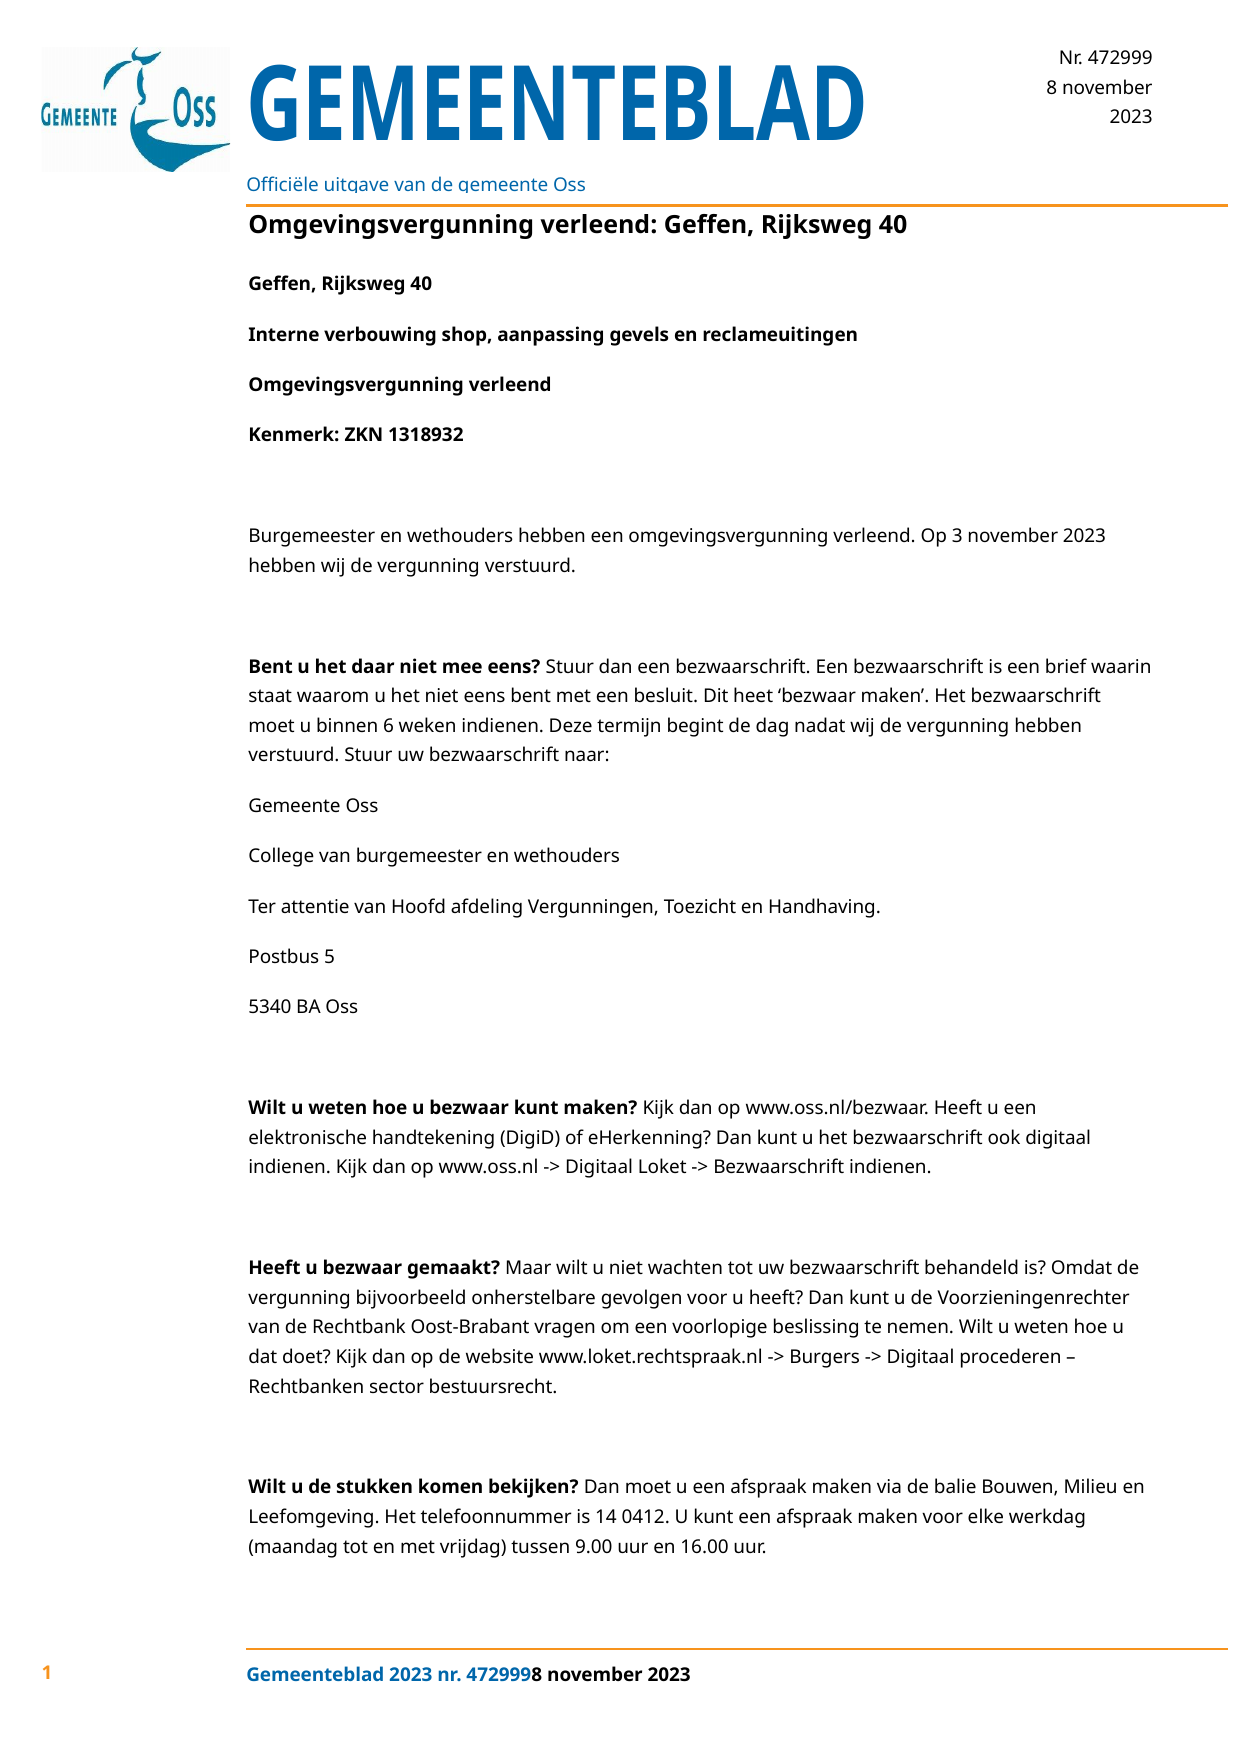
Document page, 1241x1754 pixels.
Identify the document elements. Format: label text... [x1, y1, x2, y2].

text Gemeente Oss [248, 792, 1152, 818]
text Ter attentie van Hoofd afdeling Vergunningen, Toezicht en Handhaving. [248, 893, 1152, 918]
text Wilt u de stukken komen bekijken? Dan moet u een afspraak maken via de balie Bouwen, Milieu en Leefomgeving. Het telefoonnummer is 14 0412. U kunt een afspraak maken voor elke werkdag (maandag tot en met vrijdag) tussen 9.00 uur en 16.00 uur. [248, 1474, 1152, 1558]
text Postbus 5 [248, 943, 1152, 969]
text Omgevingsvergunning verleend: Geffen, Rijksweg 40 [248, 207, 1152, 241]
text Burgemeester en wethouders hebben een omgevingsvergunning verleend. Op 3 november 2023 hebben wij de vergunning verstuurd. [248, 522, 1152, 578]
text Kenmerk: ZKN 1318932 [248, 422, 1152, 447]
text 5340 BA Oss [248, 994, 1152, 1019]
text Omgevingsvergunning verleend [248, 371, 1152, 397]
text College van burgemeester en wethouders [248, 842, 1152, 868]
text Geffen, Rijksweg 40 [248, 270, 1152, 296]
text Heeft u bezwaar gemaakt? Maar wilt u niet wachten tot uw bezwaarschrift behandeld is? Omdat de vergunning bijvoorbeeld onherstelbare gevolgen voor u heeft? Dan kunt u de Voorzieningenrechter van de Rechtbank Oost-Brabant vragen om een voorlopige beslissing te nemen. Wilt u weten hoe u dat doet? Kijk dan op de website www.loket.rechtspraak.nl -> Burgers -> Digitaal procederen – Rechtbanken sector bestuursrecht. [248, 1254, 1152, 1398]
picture [41, 47, 231, 172]
text Interne verbouwing shop, aanpassing gevels en reclameuitingen [248, 321, 1152, 346]
text Wilt u weten hoe u bezwaar kunt maken? Kijk dan op www.oss.nl/bezwaar. Heeft u een elektronische handtekening (DigiD) of eHerkenning? Dan kunt u het bezwaarschrift ook digitaal indienen. Kijk dan op www.oss.nl -> Digitaal Loket -> Bezwaarschrift indienen. [248, 1094, 1152, 1179]
text Bent u het daar niet mee eens? Stuur dan een bezwaarschrift. Een bezwaarschrift is een brief waarin staat waarom u het niet eens bent met een besluit. Dit heet ‘bezwaar maken’. Het bezwaarschrift moet u binnen 6 weken indienen. Deze termijn begint de dag nadat wij de vergunning hebben verstuurd. Stuur uw bezwaarschrift naar: [248, 653, 1152, 767]
